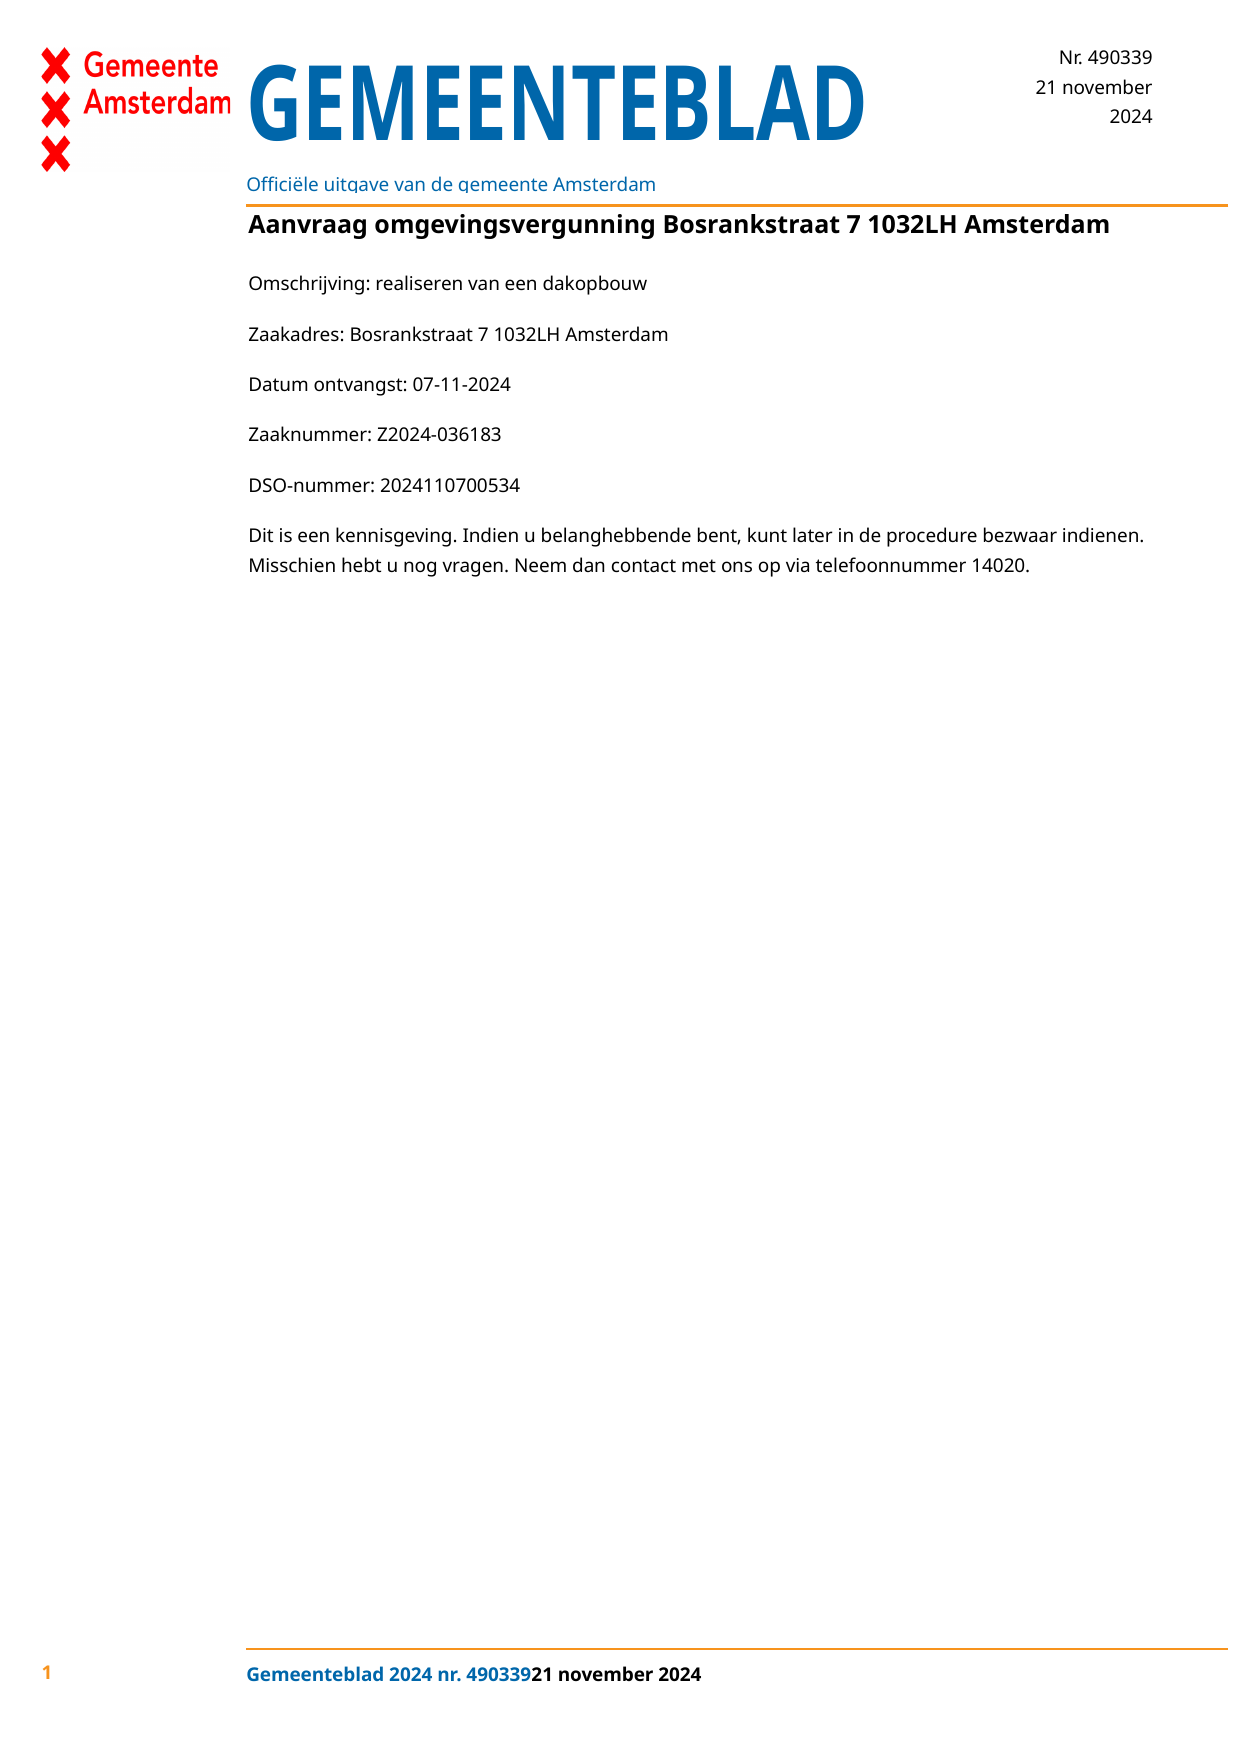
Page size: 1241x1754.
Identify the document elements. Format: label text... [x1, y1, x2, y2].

text Zaaknummer: Z2024-036183 [248, 422, 1152, 447]
text Aanvraag omgevingsvergunning Bosrankstraat 7 1032LH Amsterdam [248, 207, 1152, 241]
text Omschrijving: realiseren van een dakopbouw [248, 270, 1152, 296]
text Datum ontvangst: 07-11-2024 [248, 371, 1152, 397]
text Zaakadres: Bosrankstraat 7 1032LH Amsterdam [248, 321, 1152, 346]
text DSO-nummer: 2024110700534 [248, 472, 1152, 498]
picture [41, 47, 231, 172]
text Dit is een kennisgeving. Indien u belanghebbende bent, kunt later in de procedure bezwaar indienen. Misschien hebt u nog vragen. Neem dan contact met ons op via telefoonnummer 14020. [248, 522, 1152, 578]
